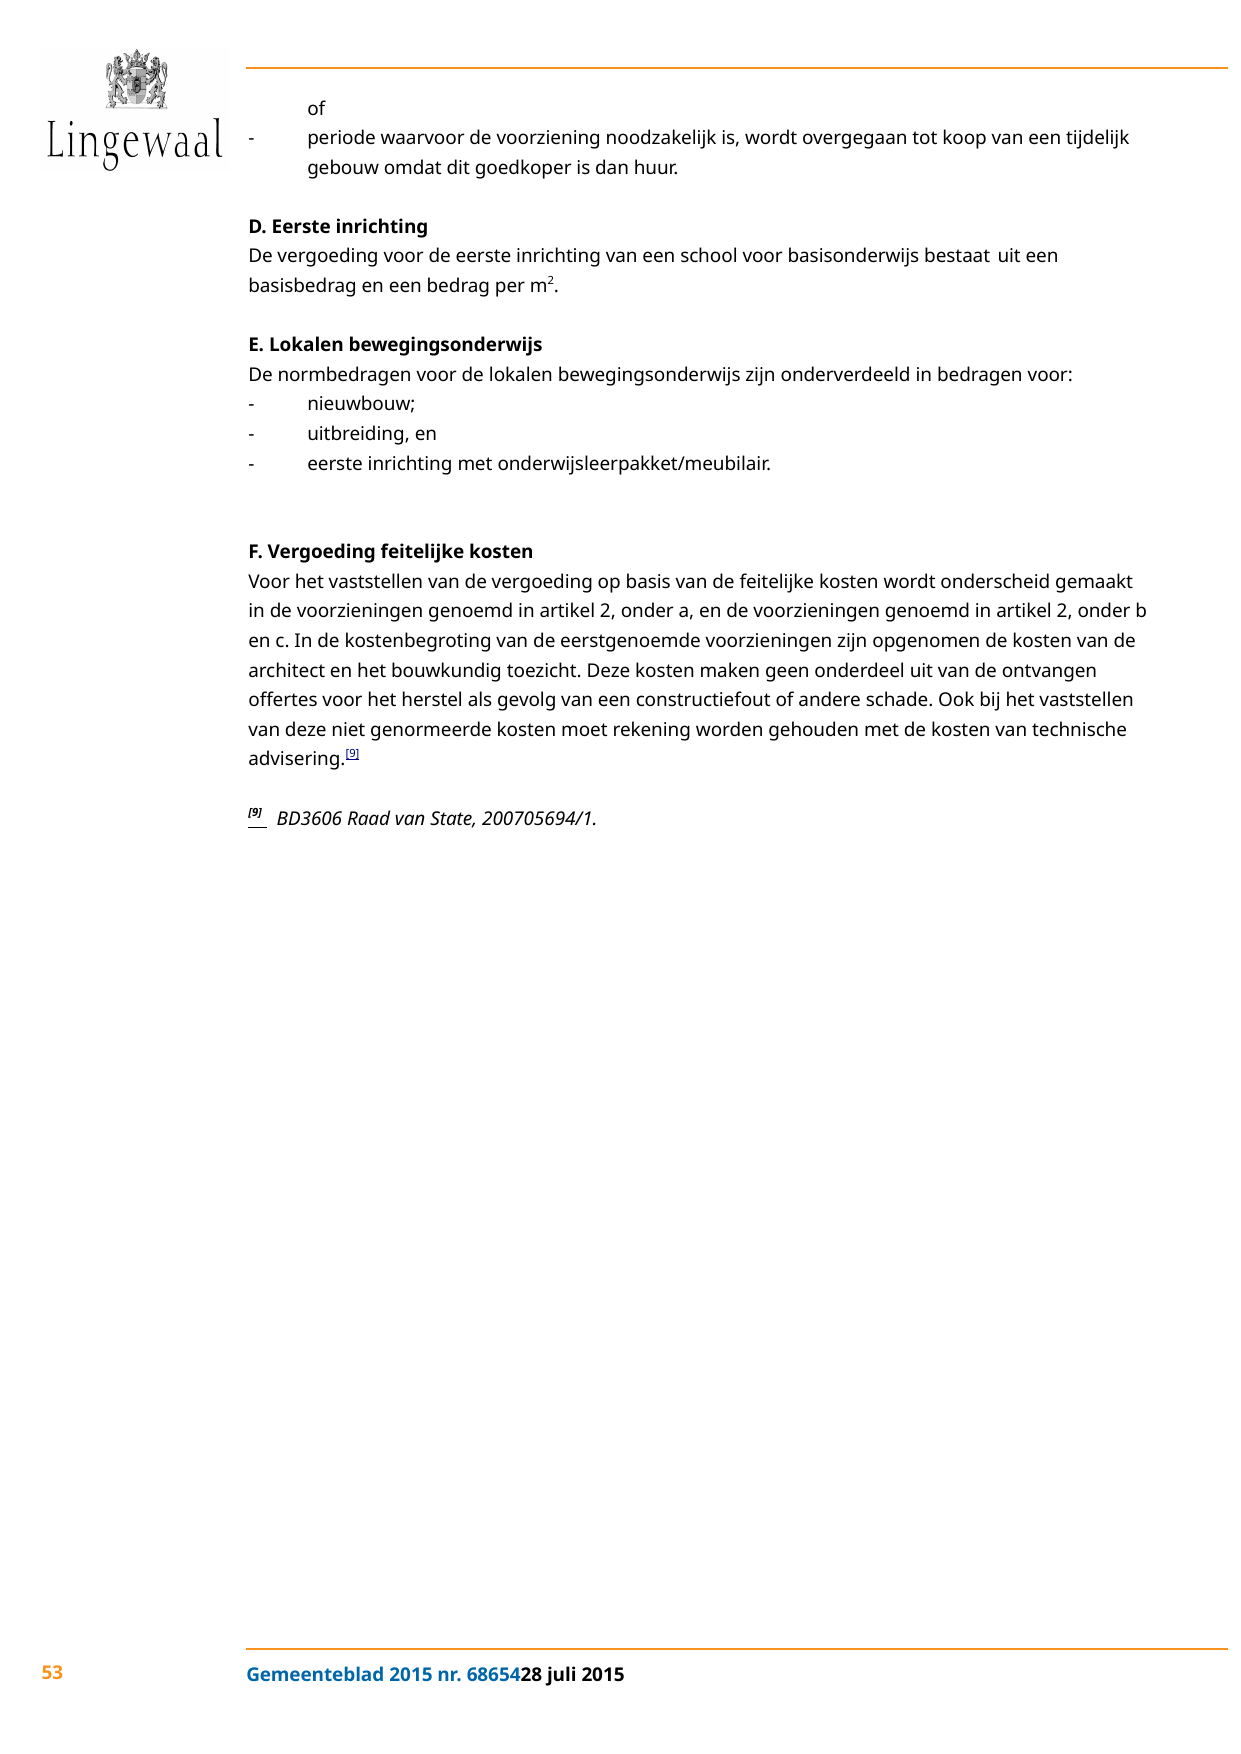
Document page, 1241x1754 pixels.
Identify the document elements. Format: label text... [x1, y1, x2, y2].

list uitbreiding, en [248, 420, 1152, 446]
picture [41, 47, 231, 172]
text De vergoeding voor de eerste inrichting van een school voor basisonderwijs bestaat uit een basisbedrag en een bedrag per m2. [248, 243, 1152, 298]
list periode waarvoor de voorziening noodzakelijk is, wordt overgegaan tot koop van een tijdelijk gebouw omdat dit goedkoper is dan huur. [248, 124, 1152, 180]
text F. Vergoeding feitelijke kosten [248, 538, 1152, 564]
text D. Eerste inrichting [248, 213, 1152, 239]
list of [248, 95, 1152, 121]
list eerste inrichting met onderwijsleerpakket/meubilair. [248, 450, 1152, 476]
text E. Lokalen bewegingsonderwijs [248, 331, 1152, 357]
text De normbedragen voor de lokalen bewegingsonderwijs zijn onderverdeeld in bedragen voor: [248, 361, 1152, 387]
list nieuwbouw; [248, 391, 1152, 416]
text Voor het vaststellen van de vergoeding op basis van de feitelijke kosten wordt onderscheid gemaakt in de voorzieningen genoemd in artikel 2, onder a, en de voorzieningen genoemd in artikel 2, onder b en c. In de kostenbegroting van de eerstgenoemde voorzieningen zijn opgenomen de kosten van de architect en het bouwkundig toezicht. Deze kosten maken geen onderdeel uit van de ontvangen offertes voor het herstel als gevolg van een constructiefout of andere schade. Ook bij het vaststellen van deze niet genormeerde kosten moet rekening worden gehouden met de kosten van technische advisering.[9] [248, 568, 1152, 771]
text [9] BD3606 Raad van State, 200705694/1. [248, 805, 1152, 831]
